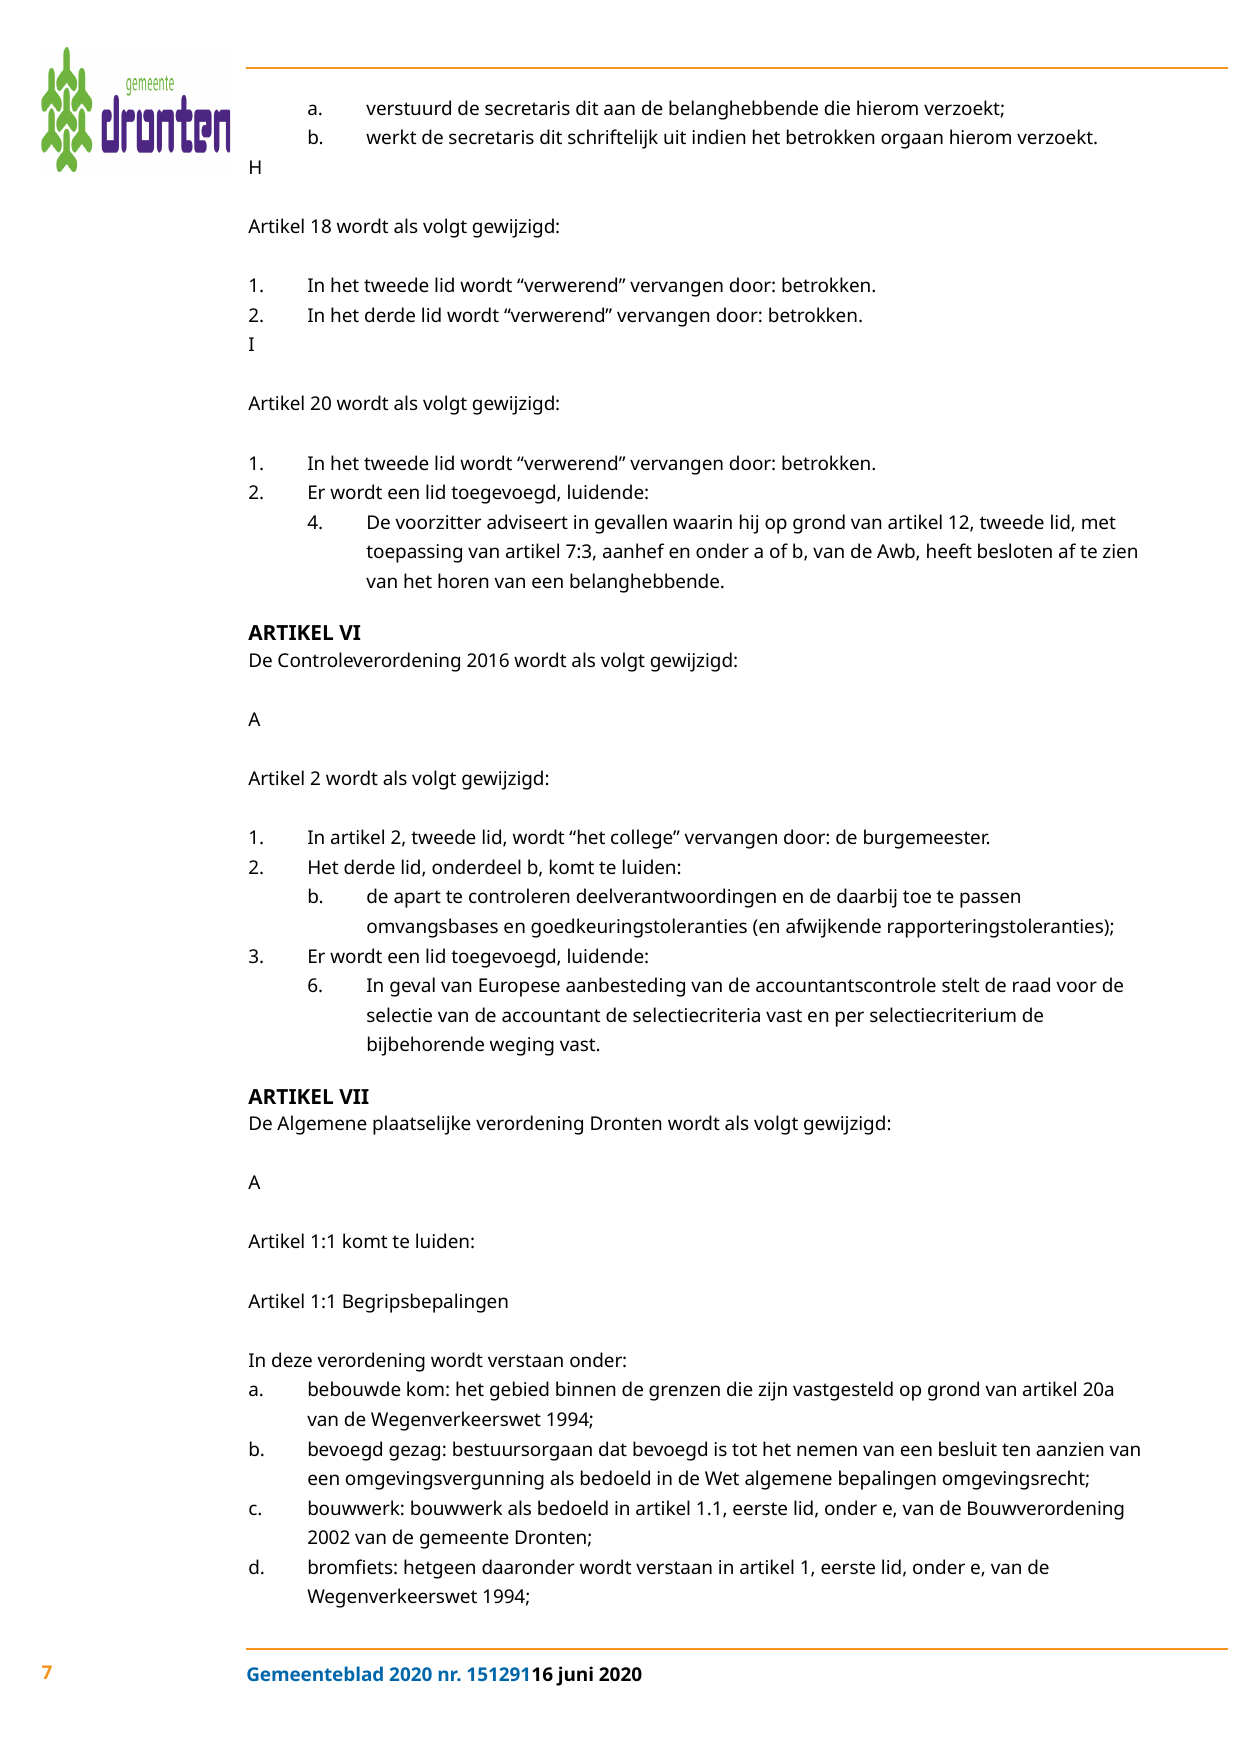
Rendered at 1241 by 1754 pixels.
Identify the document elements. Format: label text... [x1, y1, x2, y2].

text De Controleverordening 2016 wordt als volgt gewijzigd: [248, 647, 1152, 673]
text In deze verordening wordt verstaan onder: [248, 1347, 1152, 1373]
picture [41, 47, 231, 172]
text I [248, 331, 1152, 357]
list bouwwerk: bouwwerk als bedoeld in artikel 1.1, eerste lid, onder e, van de Bouwverordening 2002 van de gemeente Dronten; [248, 1495, 1152, 1550]
text Artikel 18 wordt als volgt gewijzigd: [248, 213, 1152, 239]
list Er wordt een lid toegevoegd, luidende: [248, 479, 1152, 505]
text H [248, 154, 1152, 180]
text ARTIKEL VII [248, 1082, 1152, 1110]
list werkt de secretaris dit schriftelijk uit indien het betrokken orgaan hierom verzoekt. [307, 124, 1152, 150]
text Artikel 2 wordt als volgt gewijzigd: [248, 765, 1152, 791]
text A [248, 706, 1152, 732]
list De voorzitter adviseert in gevallen waarin hij op grond van artikel 12, tweede lid, met toepassing van artikel 7:3, aanhef en onder a of b, van de Awb, heeft besloten af te zien van het horen van een belanghebbende. [307, 509, 1152, 594]
list In het tweede lid wordt “verwerend” vervangen door: betrokken. [248, 272, 1152, 298]
list Er wordt een lid toegevoegd, luidende: [248, 943, 1152, 968]
text Artikel 1:1 komt te luiden: [248, 1229, 1152, 1254]
text ARTIKEL VI [248, 618, 1152, 647]
list verstuurd de secretaris dit aan de belanghebbende die hierom verzoekt; [307, 95, 1152, 121]
text Artikel 20 wordt als volgt gewijzigd: [248, 391, 1152, 416]
list In artikel 2, tweede lid, wordt “het college” vervangen door: de burgemeester. [248, 824, 1152, 850]
list bromfiets: hetgeen daaronder wordt verstaan in artikel 1, eerste lid, onder e, van de Wegenverkeerswet 1994; [248, 1554, 1152, 1609]
list In het tweede lid wordt “verwerend” vervangen door: betrokken. [248, 450, 1152, 476]
list bevoegd gezag: bestuursorgaan dat bevoegd is tot het nemen van een besluit ten aanzien van een omgevingsvergunning als bedoeld in de Wet algemene bepalingen omgevingsrecht; [248, 1436, 1152, 1491]
text De Algemene plaatselijke verordening Dronten wordt als volgt gewijzigd: [248, 1110, 1152, 1136]
list Het derde lid, onderdeel b, komt te luiden: [248, 854, 1152, 880]
text Artikel 1:1 Begripsbepalingen [248, 1288, 1152, 1314]
list In geval van Europese aanbesteding van de accountantscontrole stelt de raad voor de selectie van de accountant de selectiecriteria vast en per selectiecriterium de bijbehorende weging vast. [307, 972, 1152, 1057]
list In het derde lid wordt “verwerend” vervangen door: betrokken. [248, 302, 1152, 328]
list de apart te controleren deelverantwoordingen en de daarbij toe te passen omvangsbases en goedkeuringstoleranties (en afwijkende rapporteringstoleranties); [307, 884, 1152, 939]
list bebouwde kom: het gebied binnen de grenzen die zijn vastgesteld op grond van artikel 20a van de Wegenverkeerswet 1994; [248, 1377, 1152, 1432]
text A [248, 1169, 1152, 1195]
